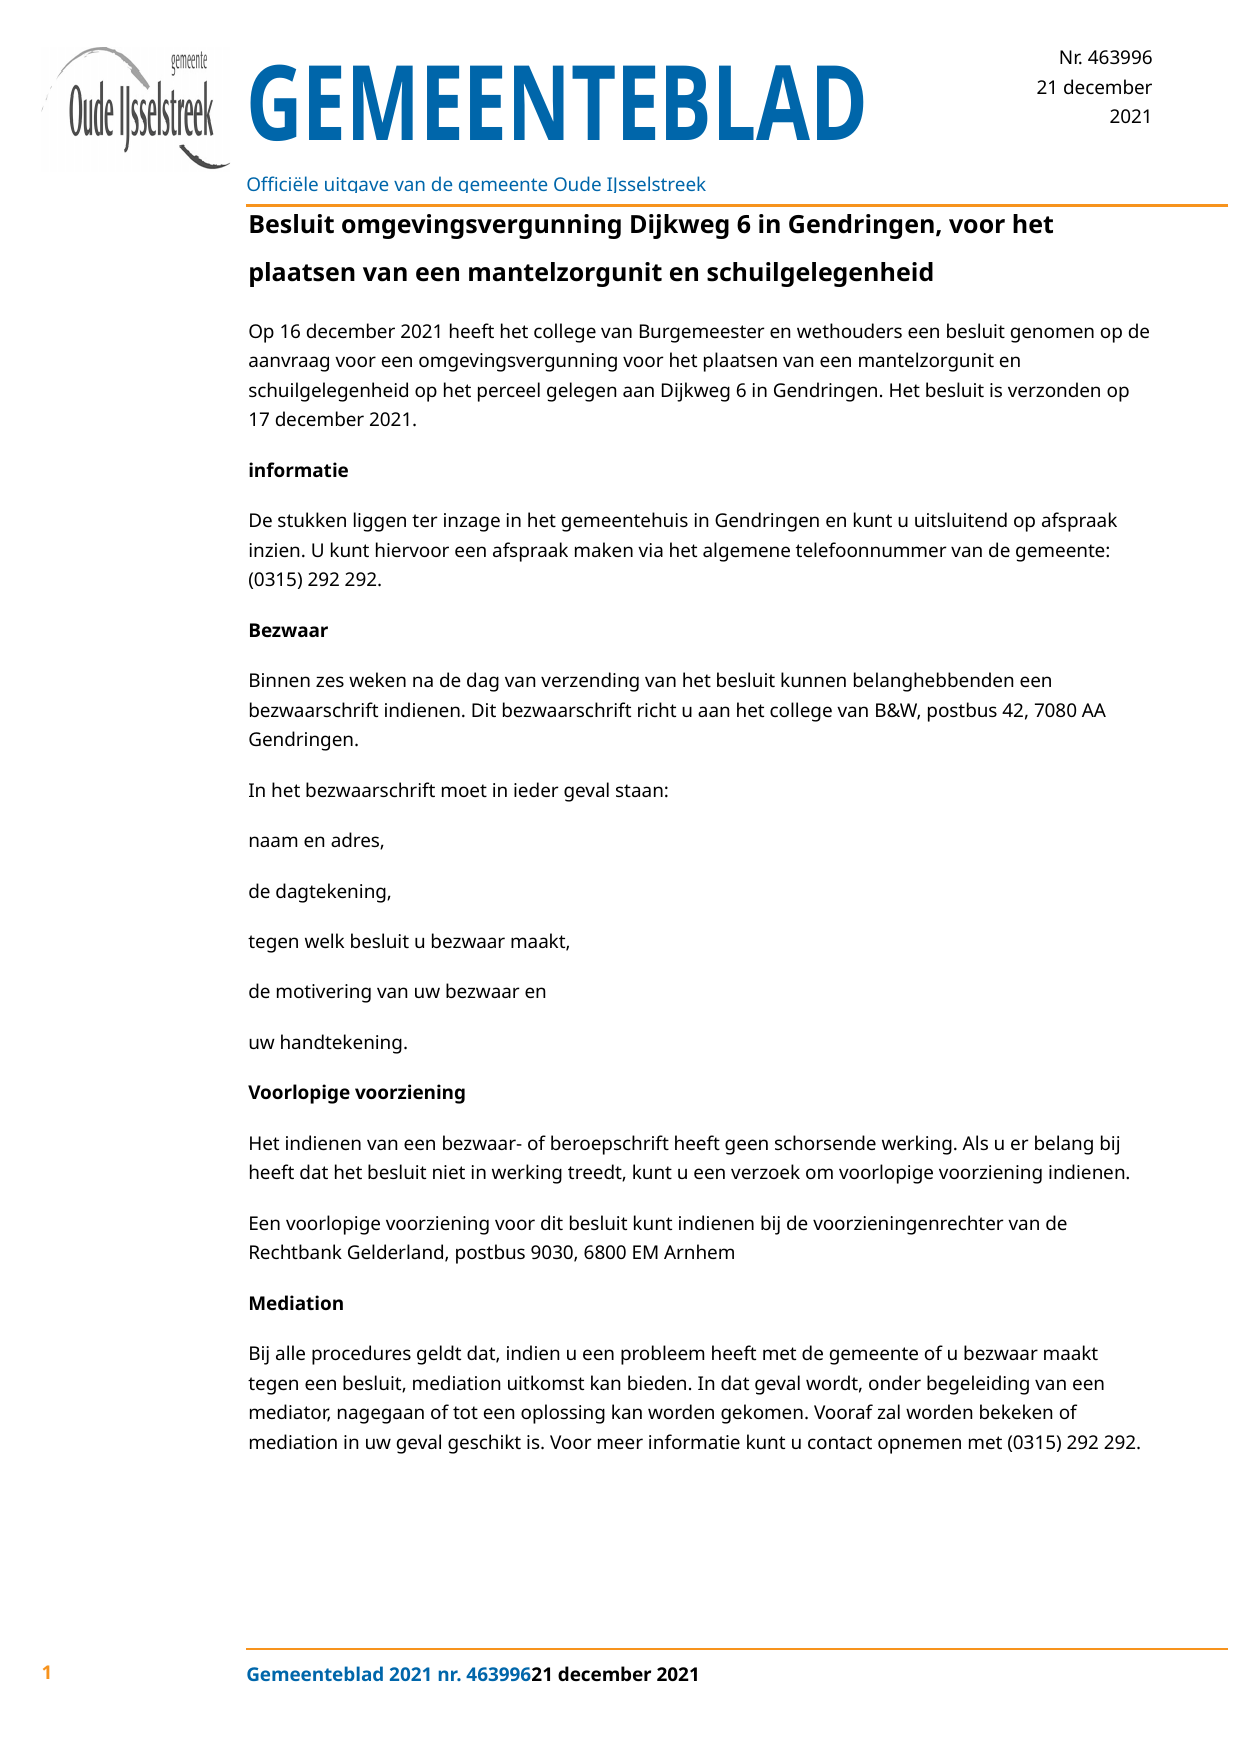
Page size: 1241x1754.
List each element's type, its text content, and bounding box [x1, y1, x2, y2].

text informatie [248, 457, 1152, 483]
text tegen welk besluit u bezwaar maakt, [248, 928, 1152, 954]
text uw handtekening. [248, 1029, 1152, 1055]
text Voorlopige voorziening [248, 1079, 1152, 1105]
text De stukken liggen ter inzage in het gemeentehuis in Gendringen en kunt u uitsluitend op afspraak inzien. U kunt hiervoor een afspraak maken via het algemene telefoonnummer van de gemeente: (0315) 292 292. [248, 507, 1152, 592]
text Een voorlopige voorziening voor dit besluit kunt indienen bij de voorzieningenrechter van de Rechtbank Gelderland, postbus 9030, 6800 EM Arnhem [248, 1210, 1152, 1265]
text Bezwaar [248, 617, 1152, 643]
text Het indienen van een bezwaar- of beroepschrift heeft geen schorsende werking. Als u er belang bij heeft dat het besluit niet in werking treedt, kunt u een verzoek om voorlopige voorziening indienen. [248, 1130, 1152, 1185]
text Binnen zes weken na de dag van verzending van het besluit kunnen belanghebbenden een bezwaarschrift indienen. Dit bezwaarschrift richt u aan het college van B&W, postbus 42, 7080 AA Gendringen. [248, 667, 1152, 752]
picture [41, 47, 231, 172]
text naam en adres, [248, 827, 1152, 853]
text de motivering van uw bezwaar en [248, 979, 1152, 1004]
text Bij alle procedures geldt dat, indien u een probleem heeft met de gemeente of u bezwaar maakt tegen een besluit, mediation uitkomst kan bieden. In dat geval wordt, onder begeleiding van een mediator, nagegaan of tot een oplossing kan worden gekomen. Vooraf zal worden bekeken of mediation in uw geval geschikt is. Voor meer informatie kunt u contact opnemen met (0315) 292 292. [248, 1340, 1152, 1455]
text In het bezwaarschrift moet in ieder geval staan: [248, 777, 1152, 803]
text Besluit omgevingsvergunning Dijkweg 6 in Gendringen, voor het plaatsen van een mantelzorgunit en schuilgelegenheid [248, 207, 1152, 288]
text de dagtekening, [248, 878, 1152, 904]
text Op 16 december 2021 heeft het college van Burgemeester en wethouders een besluit genomen op de aanvraag voor een omgevingsvergunning voor het plaatsen van een mantelzorgunit en schuilgelegenheid op het perceel gelegen aan Dijkweg 6 in Gendringen. Het besluit is verzonden op 17 december 2021. [248, 318, 1152, 432]
text Mediation [248, 1290, 1152, 1316]
